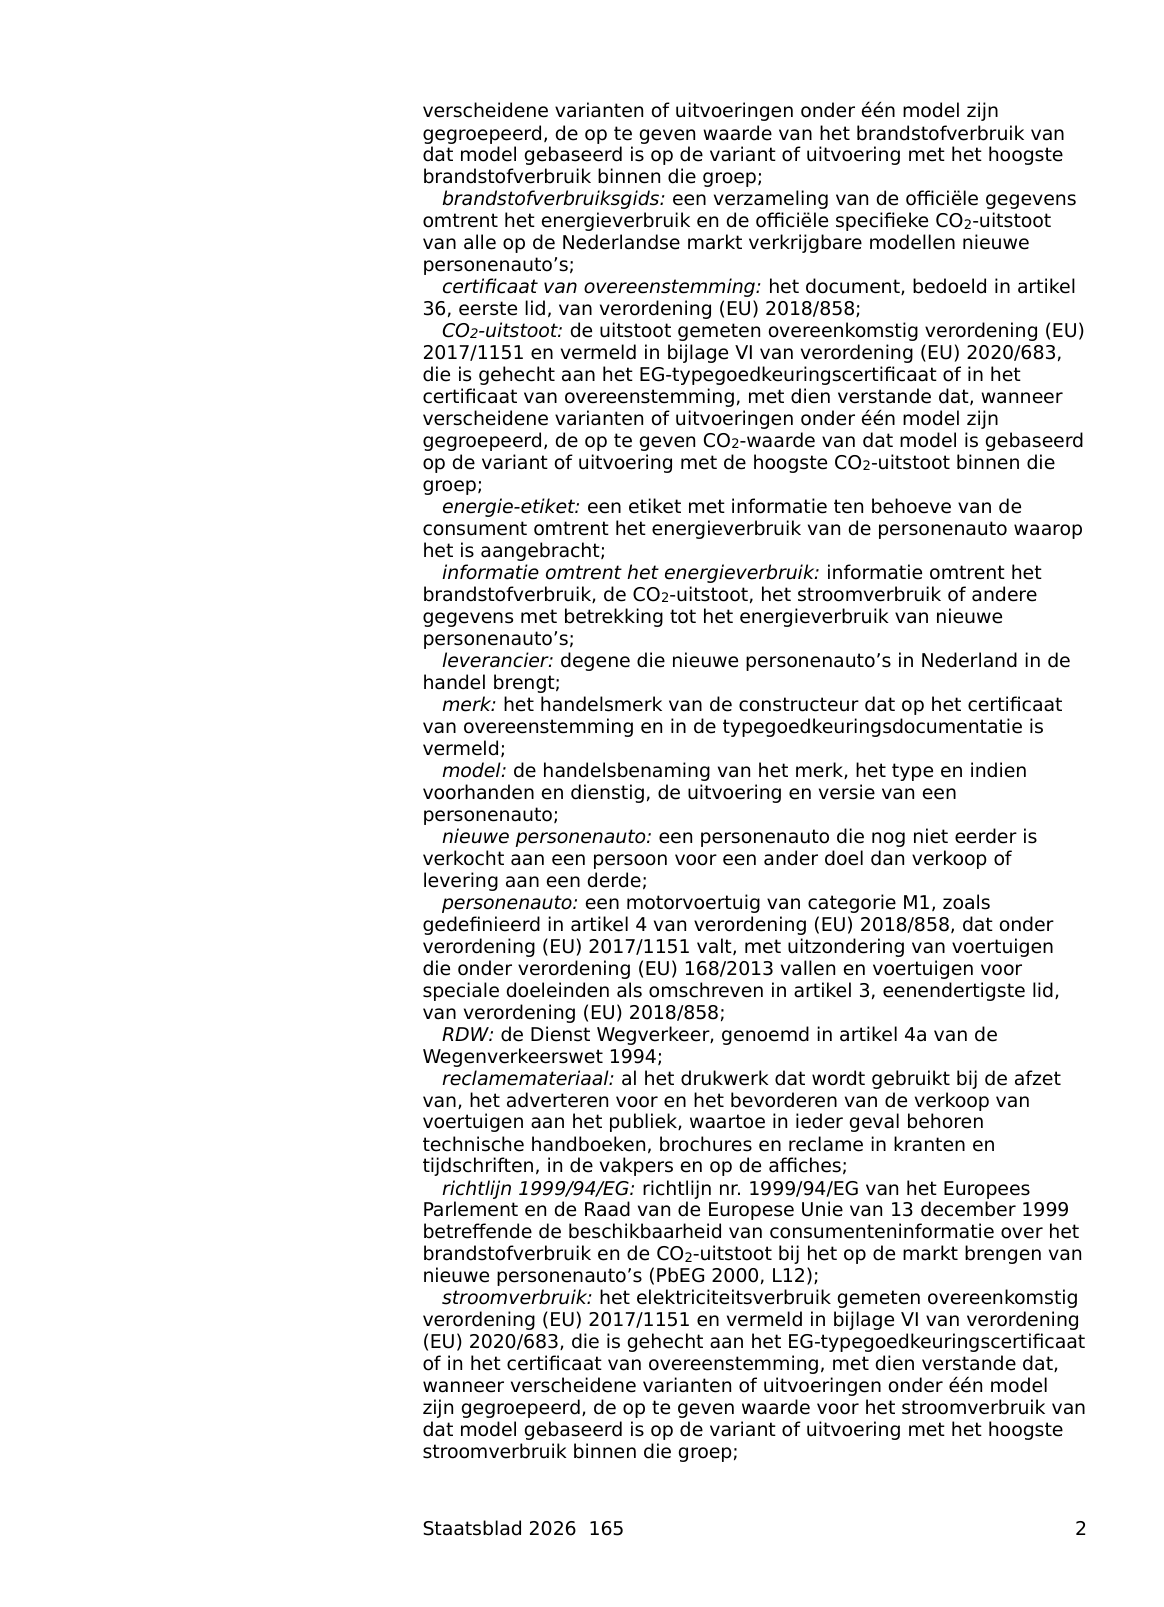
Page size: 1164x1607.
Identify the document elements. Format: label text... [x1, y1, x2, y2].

text model: de handelsbenaming van het merk, het type en indien voorhanden en dienstig, de uitvoering en versie van een personenauto; [422, 760, 1087, 826]
text RDW: de Dienst Wegverkeer, genoemd in artikel 4a van de Wegenverkeerswet 1994; [422, 1023, 1087, 1067]
text stroomverbruik: het elektriciteitsverbruik gemeten overeenkomstig verordening (EU) 2017/1151 en vermeld in bijlage VI van verordening (EU) 2020/683, die is gehecht aan het EG-typegoedkeuringscertificaat of in het certificaat van overeenstemming, met dien verstande dat, wanneer verscheidene varianten of uitvoeringen onder één model zijn gegroepeerd, de op te geven waarde voor het stroomverbruik van dat model gebaseerd is op de variant of uitvoering met het hoogste stroomverbruik binnen die groep; [422, 1287, 1087, 1463]
text informatie omtrent het energieverbruik: informatie omtrent het brandstofverbruik, de CO2-uitstoot, het stroomverbruik of andere gegevens met betrekking tot het energieverbruik van nieuwe personenauto’s; [422, 562, 1087, 650]
text reclamemateriaal: al het drukwerk dat wordt gebruikt bij de afzet van, het adverteren voor en het bevorderen van de verkoop van voertuigen aan het publiek, waartoe in ieder geval behoren technische handboeken, brochures en reclame in kranten en tijdschriften, in de vakpers en op de affiches; [422, 1067, 1087, 1177]
text personenauto: een motorvoertuig van categorie M1, zoals gedefinieerd in artikel 4 van verordening (EU) 2018/858, dat onder verordening (EU) 2017/1151 valt, met uitzondering van voertuigen die onder verordening (EU) 168/2013 vallen en voertuigen voor speciale doeleinden als omschreven in artikel 3, eenendertigste lid, van verordening (EU) 2018/858; [422, 892, 1087, 1023]
text nieuwe personenauto: een personenauto die nog niet eerder is verkocht aan een persoon voor een ander doel dan verkoop of levering aan een derde; [422, 826, 1087, 892]
text brandstofverbruiksgids: een verzameling van de officiële gegevens omtrent het energieverbruik en de officiële specifieke CO2-uitstoot van alle op de Nederlandse markt verkrijgbare modellen nieuwe personenauto’s; [422, 188, 1087, 276]
text energie-etiket: een etiket met informatie ten behoeve van de consument omtrent het energieverbruik van de personenauto waarop het is aangebracht; [422, 496, 1087, 562]
text merk: het handelsmerk van de constructeur dat op het certificaat van overeenstemming en in de typegoedkeuringsdocumentatie is vermeld; [422, 694, 1087, 760]
text leverancier: degene die nieuwe personenauto’s in Nederland in de handel brengt; [422, 650, 1087, 694]
text certificaat van overeenstemming: het document, bedoeld in artikel 36, eerste lid, van verordening (EU) 2018/858; [422, 276, 1087, 320]
text CO2-uitstoot: de uitstoot gemeten overeenkomstig verordening (EU) 2017/1151 en vermeld in bijlage VI van verordening (EU) 2020/683, die is gehecht aan het EG-typegoedkeuringscertificaat of in het certificaat van overeenstemming, met dien verstande dat, wanneer verscheidene varianten of uitvoeringen onder één model zijn gegroepeerd, de op te geven CO2-waarde van dat model is gebaseerd op de variant of uitvoering met de hoogste CO2-uitstoot binnen die groep; [422, 320, 1087, 496]
text verscheidene varianten of uitvoeringen onder één model zijn gegroepeerd, de op te geven waarde van het brandstofverbruik van dat model gebaseerd is op de variant of uitvoering met het hoogste brandstofverbruik binnen die groep; [422, 100, 1087, 188]
text richtlijn 1999/94/EG: richtlijn nr. 1999/94/EG van het Europees Parlement en de Raad van de Europese Unie van 13 december 1999 betreffende de beschikbaarheid van consumenteninformatie over het brandstofverbruik en de CO2-uitstoot bij het op de markt brengen van nieuwe personenauto’s (PbEG 2000, L12); [422, 1177, 1087, 1287]
